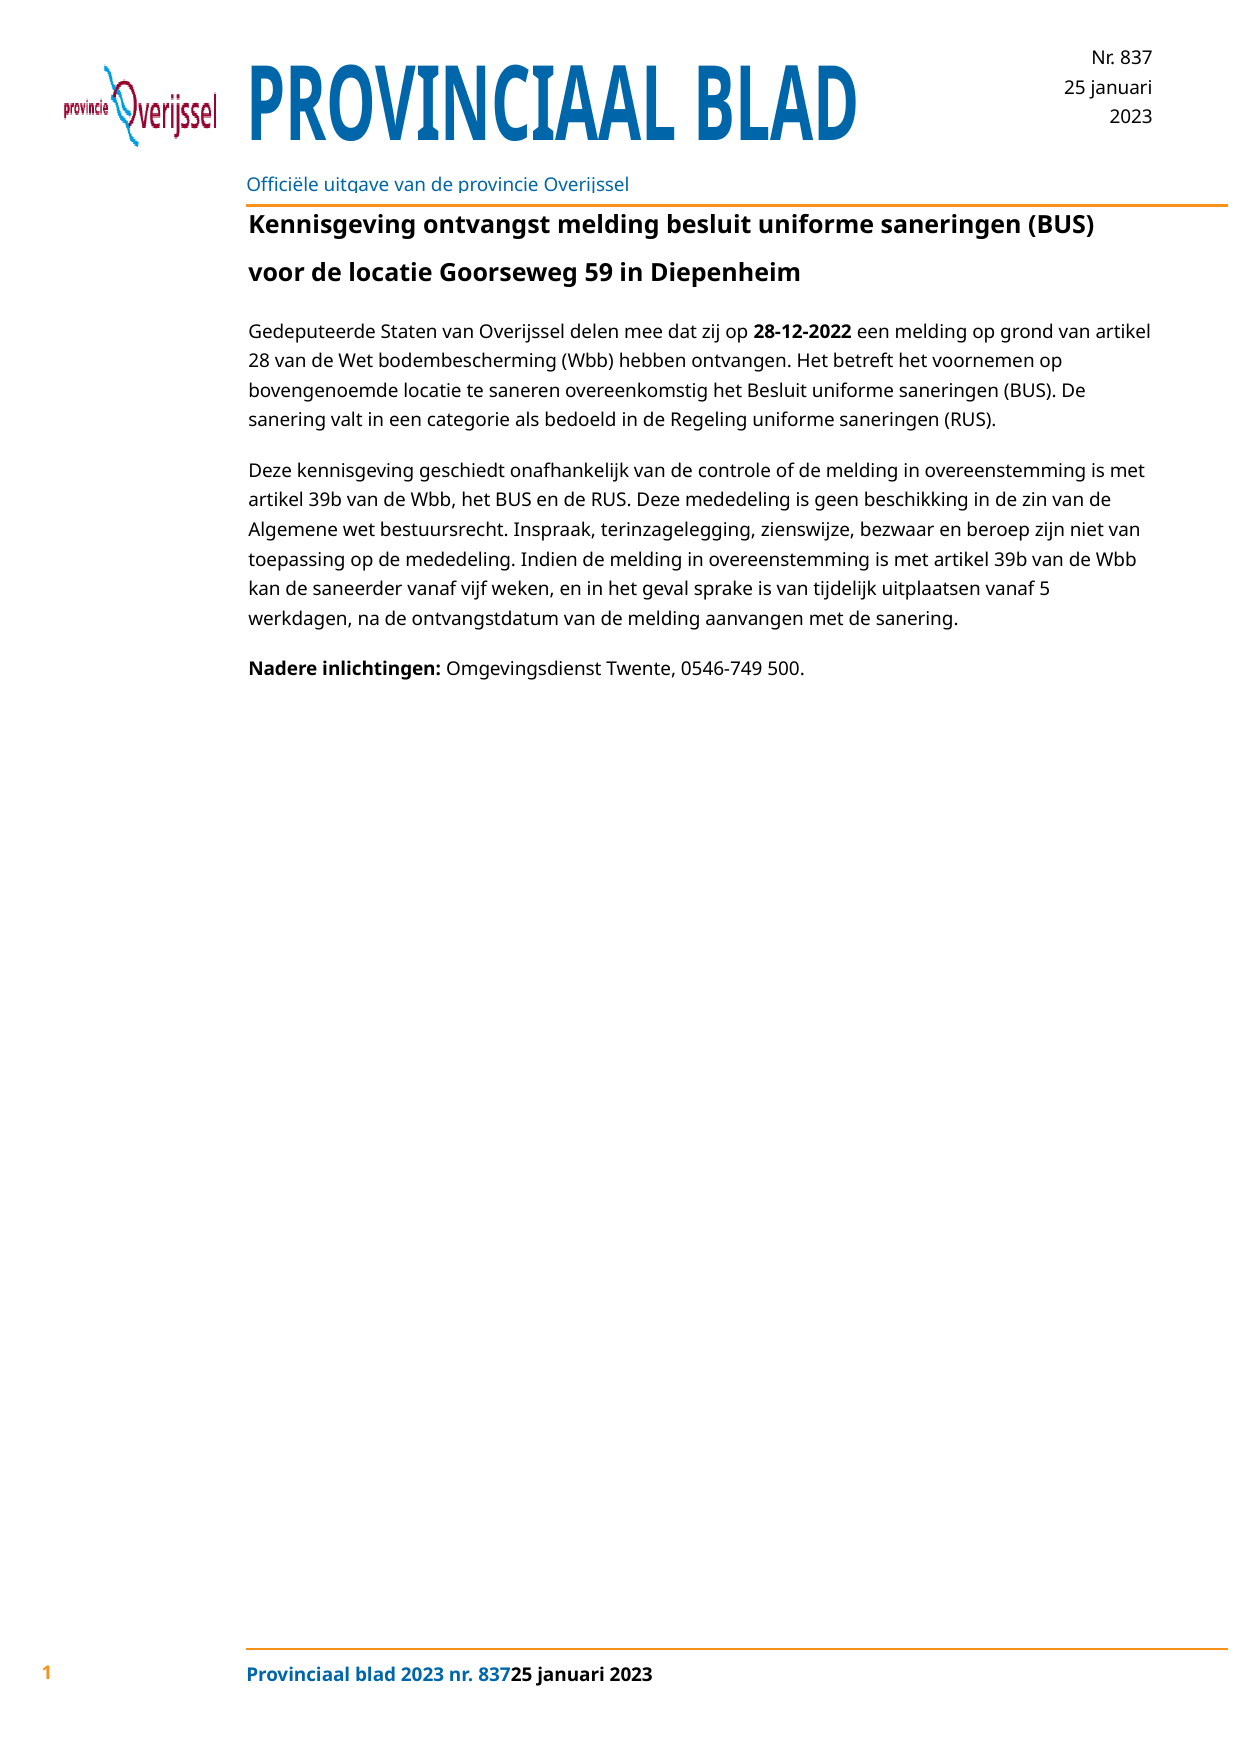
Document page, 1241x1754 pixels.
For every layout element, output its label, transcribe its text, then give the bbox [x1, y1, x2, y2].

text Gedeputeerde Staten van Overijssel delen mee dat zij op 28-12-2022 een melding op grond van artikel 28 van de Wet bodembescherming (Wbb) hebben ontvangen. Het betreft het voornemen op bovengenoemde locatie te saneren overeenkomstig het Besluit uniforme saneringen (BUS). De sanering valt in een categorie als bedoeld in de Regeling uniforme saneringen (RUS). [248, 318, 1152, 432]
text Kennisgeving ontvangst melding besluit uniforme saneringen (BUS) voor de locatie Goorseweg 59 in Diepenheim [248, 207, 1152, 288]
text Deze kennisgeving geschiedt onafhankelijk van de controle of de melding in overeenstemming is met artikel 39b van de Wbb, het BUS en de RUS. Deze mededeling is geen beschikking in de zin van de Algemene wet bestuursrecht. Inspraak, terinzagelegging, zienswijze, bezwaar en beroep zijn niet van toepassing op de mededeling. Indien de melding in overeenstemming is met artikel 39b van de Wbb kan de saneerder vanaf vijf weken, en in het geval sprake is van tijdelijk uitplaatsen vanaf 5 werkdagen, na de ontvangstdatum van de melding aanvangen met de sanering. [248, 457, 1152, 631]
picture [41, 47, 231, 172]
text Nadere inlichtingen: Omgevingsdienst Twente, 0546-749 500. [248, 655, 1152, 681]
